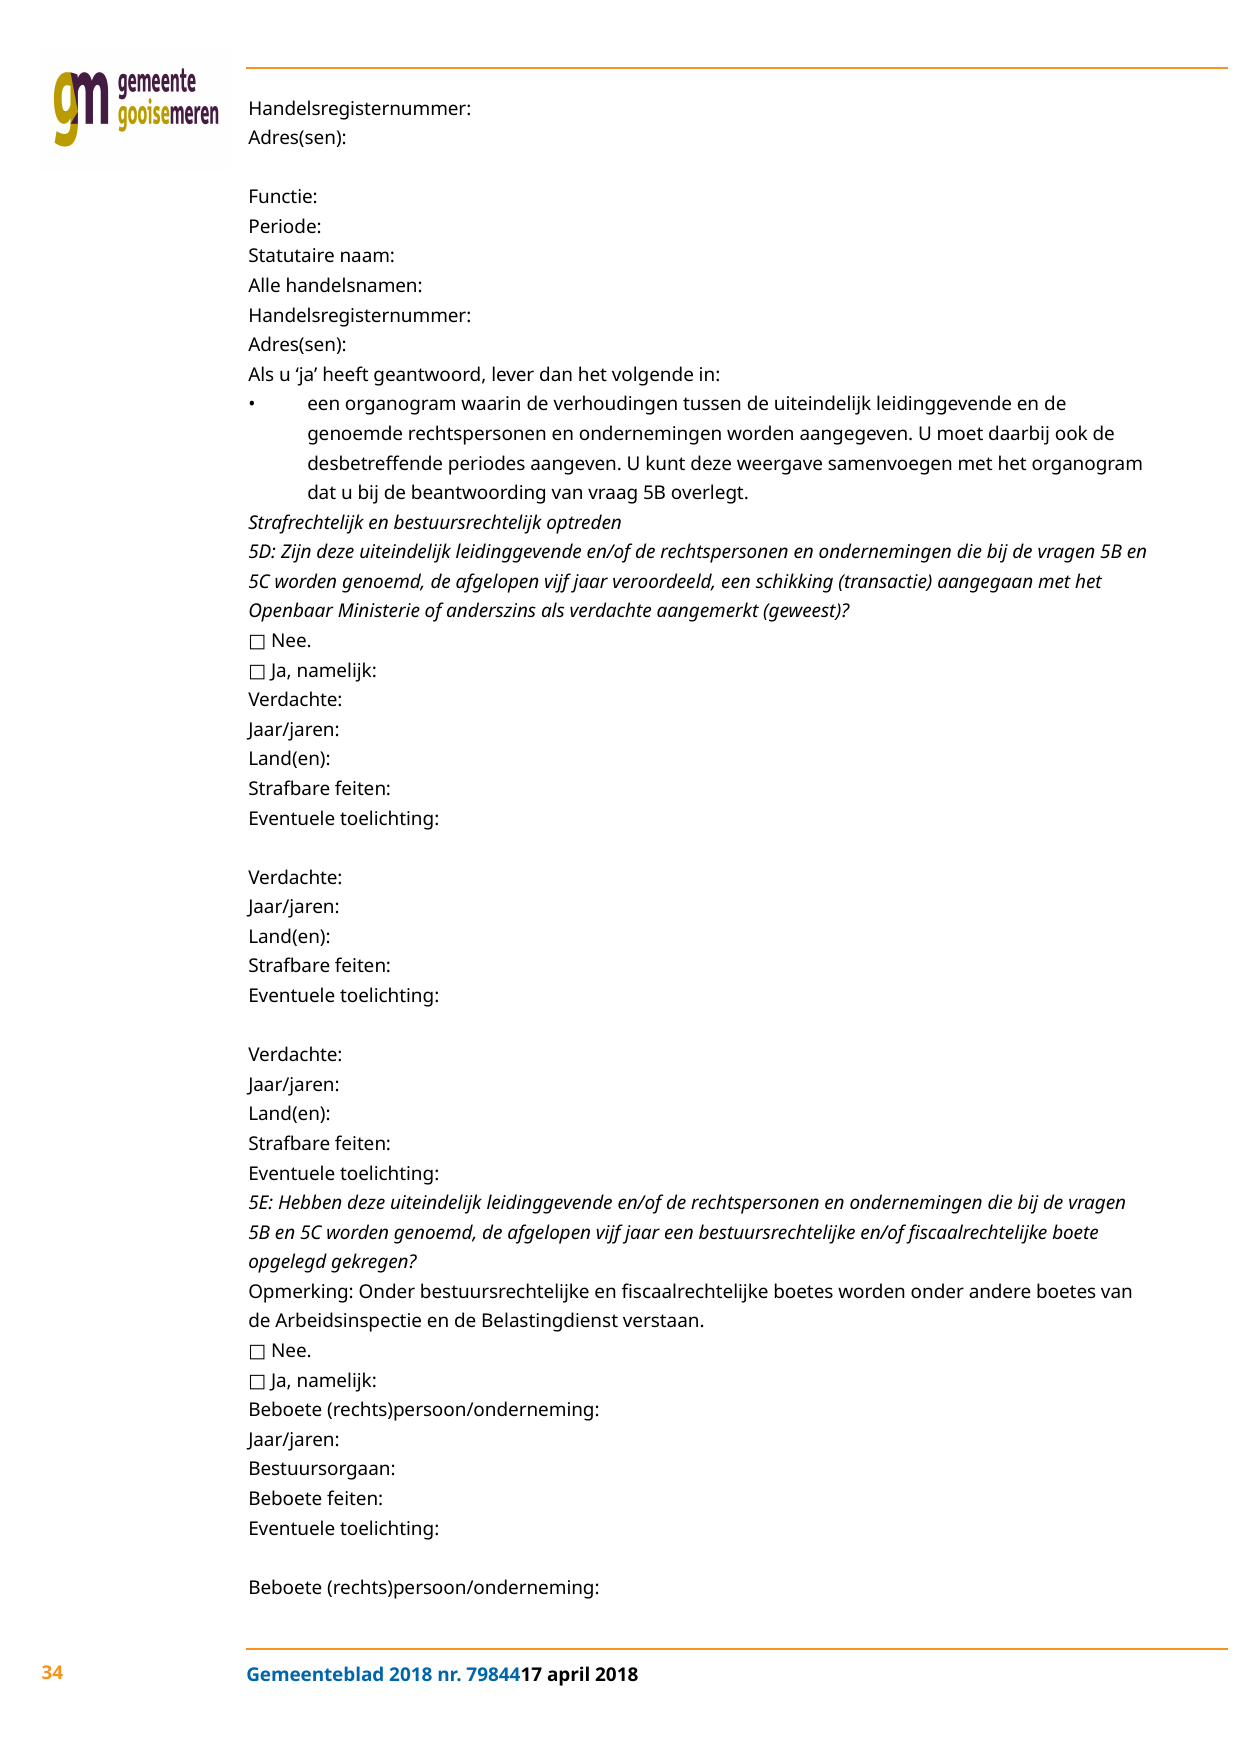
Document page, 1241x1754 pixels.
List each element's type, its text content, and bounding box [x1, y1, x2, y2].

text □ Nee. [248, 627, 1152, 653]
text Alle handelsnamen: [248, 272, 1152, 298]
text Verdachte: [248, 1041, 1152, 1067]
text Land(en): [248, 1101, 1152, 1126]
picture [41, 47, 231, 172]
text Strafbare feiten: [248, 1130, 1152, 1156]
text Jaar/jaren: [248, 893, 1152, 919]
text Land(en): [248, 746, 1152, 771]
text Handelsregisternummer: [248, 302, 1152, 328]
text Jaar/jaren: [248, 1071, 1152, 1097]
text Jaar/jaren: [248, 1426, 1152, 1452]
text 5E: Hebben deze uiteindelijk leidinggevende en/of de rechtspersonen en ondernemingen die bij de vragen 5B en 5C worden genoemd, de afgelopen vijf jaar een bestuursrechtelijke en/of fiscaalrechtelijke boete opgelegd gekregen? [248, 1189, 1152, 1274]
text Statutaire naam: [248, 243, 1152, 268]
text Strafbare feiten: [248, 953, 1152, 978]
text □ Ja, namelijk: [248, 1367, 1152, 1393]
text Functie: [248, 183, 1152, 209]
text Opmerking: Onder bestuursrechtelijke en fiscaalrechtelijke boetes worden onder andere boetes van de Arbeidsinspectie en de Belastingdienst verstaan. [248, 1278, 1152, 1333]
text Eventuele toelichting: [248, 982, 1152, 1008]
text Beboete (rechts)persoon/onderneming: [248, 1574, 1152, 1600]
text 5D: Zijn deze uiteindelijk leidinggevende en/of de rechtspersonen en ondernemingen die bij de vragen 5B en 5C worden genoemd, de afgelopen vijf jaar veroordeeld, een schikking (transactie) aangegaan met het Openbaar Ministerie of anderszins als verdachte aangemerkt (geweest)? [248, 538, 1152, 623]
text Verdachte: [248, 686, 1152, 712]
text Strafrechtelijk en bestuursrechtelijk optreden [248, 509, 1152, 535]
text Verdachte: [248, 864, 1152, 890]
text Periode: [248, 213, 1152, 239]
text Eventuele toelichting: [248, 805, 1152, 831]
text Adres(sen): [248, 331, 1152, 357]
text Als u ‘ja’ heeft geantwoord, lever dan het volgende in: [248, 361, 1152, 387]
text Strafbare feiten: [248, 775, 1152, 801]
text Eventuele toelichting: [248, 1515, 1152, 1541]
text Beboete feiten: [248, 1485, 1152, 1511]
text Land(en): [248, 923, 1152, 949]
text Beboete (rechts)persoon/onderneming: [248, 1396, 1152, 1422]
list een organogram waarin de verhoudingen tussen de uiteindelijk leidinggevende en de genoemde rechtspersonen en ondernemingen worden aangegeven. U moet daarbij ook de desbetreffende periodes aangeven. U kunt deze weergave samenvoegen met het organogram dat u bij de beantwoording van vraag 5B overlegt. [248, 391, 1152, 505]
text Handelsregisternummer: [248, 95, 1152, 121]
text Adres(sen): [248, 124, 1152, 150]
text □ Ja, namelijk: [248, 657, 1152, 683]
text Bestuursorgaan: [248, 1456, 1152, 1481]
text Jaar/jaren: [248, 716, 1152, 742]
text □ Nee. [248, 1337, 1152, 1363]
text Eventuele toelichting: [248, 1160, 1152, 1186]
